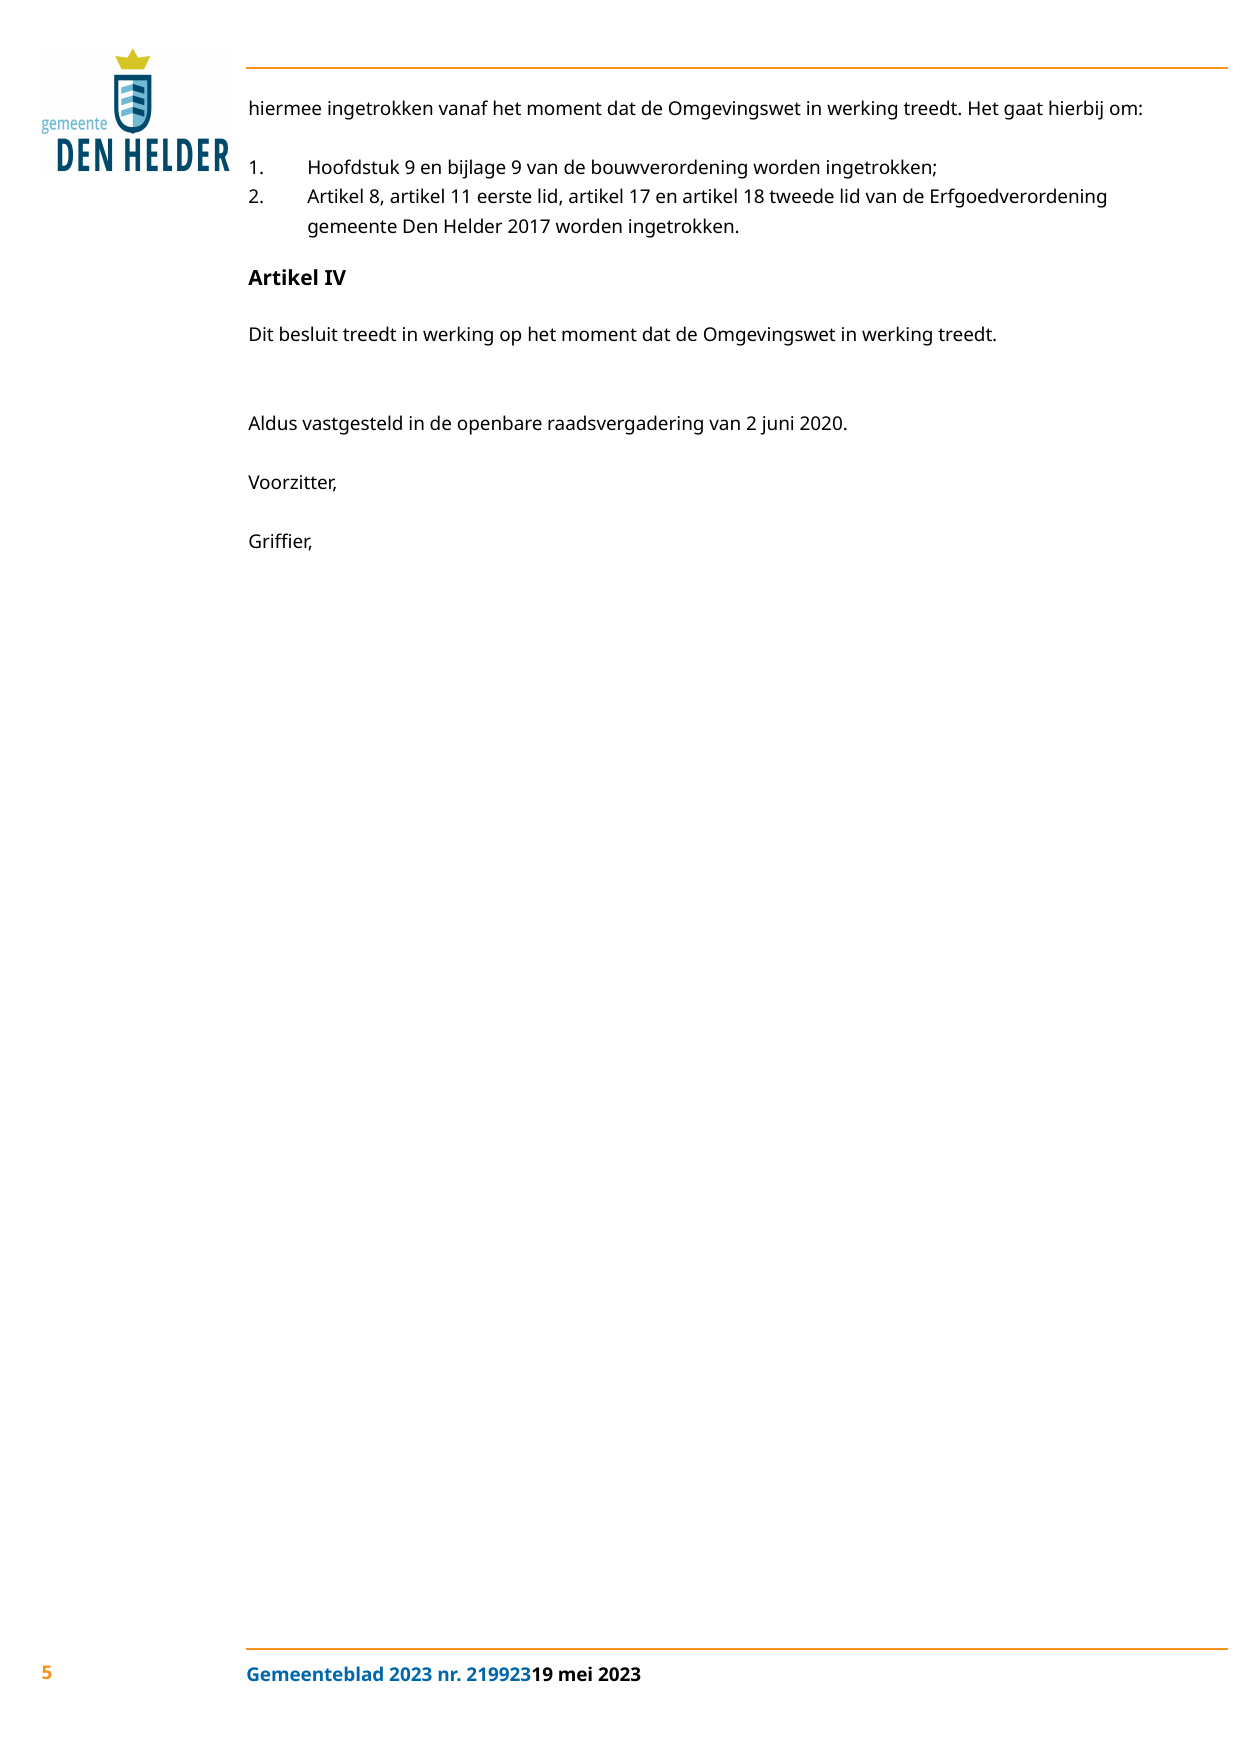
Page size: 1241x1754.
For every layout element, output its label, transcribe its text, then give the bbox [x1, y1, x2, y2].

text Artikel IV [248, 263, 1152, 292]
text Dit besluit treedt in werking op het moment dat de Omgevingswet in werking treedt. [248, 322, 1152, 347]
picture [130, 157, 135, 172]
list Hoofdstuk 9 en bijlage 9 van de bouwverordening worden ingetrokken; [248, 154, 1152, 180]
picture [41, 47, 231, 172]
picture [63, 144, 68, 165]
text hiermee ingetrokken vanaf het moment dat de Omgevingswet in werking treedt. Het gaat hierbij om: [248, 95, 1152, 121]
picture [100, 154, 106, 172]
picture [182, 144, 187, 165]
text Aldus vastgesteld in de openbare raadsvergadering van 2 juni 2020. [248, 410, 1152, 436]
picture [220, 160, 224, 172]
text Voorzitter, [248, 469, 1152, 495]
list Artikel 8, artikel 11 eerste lid, artikel 17 en artikel 18 tweede lid van de Erfgoedverordening gemeente Den Helder 2017 worden ingetrokken. [248, 183, 1152, 239]
text Griffier, [248, 529, 1152, 554]
